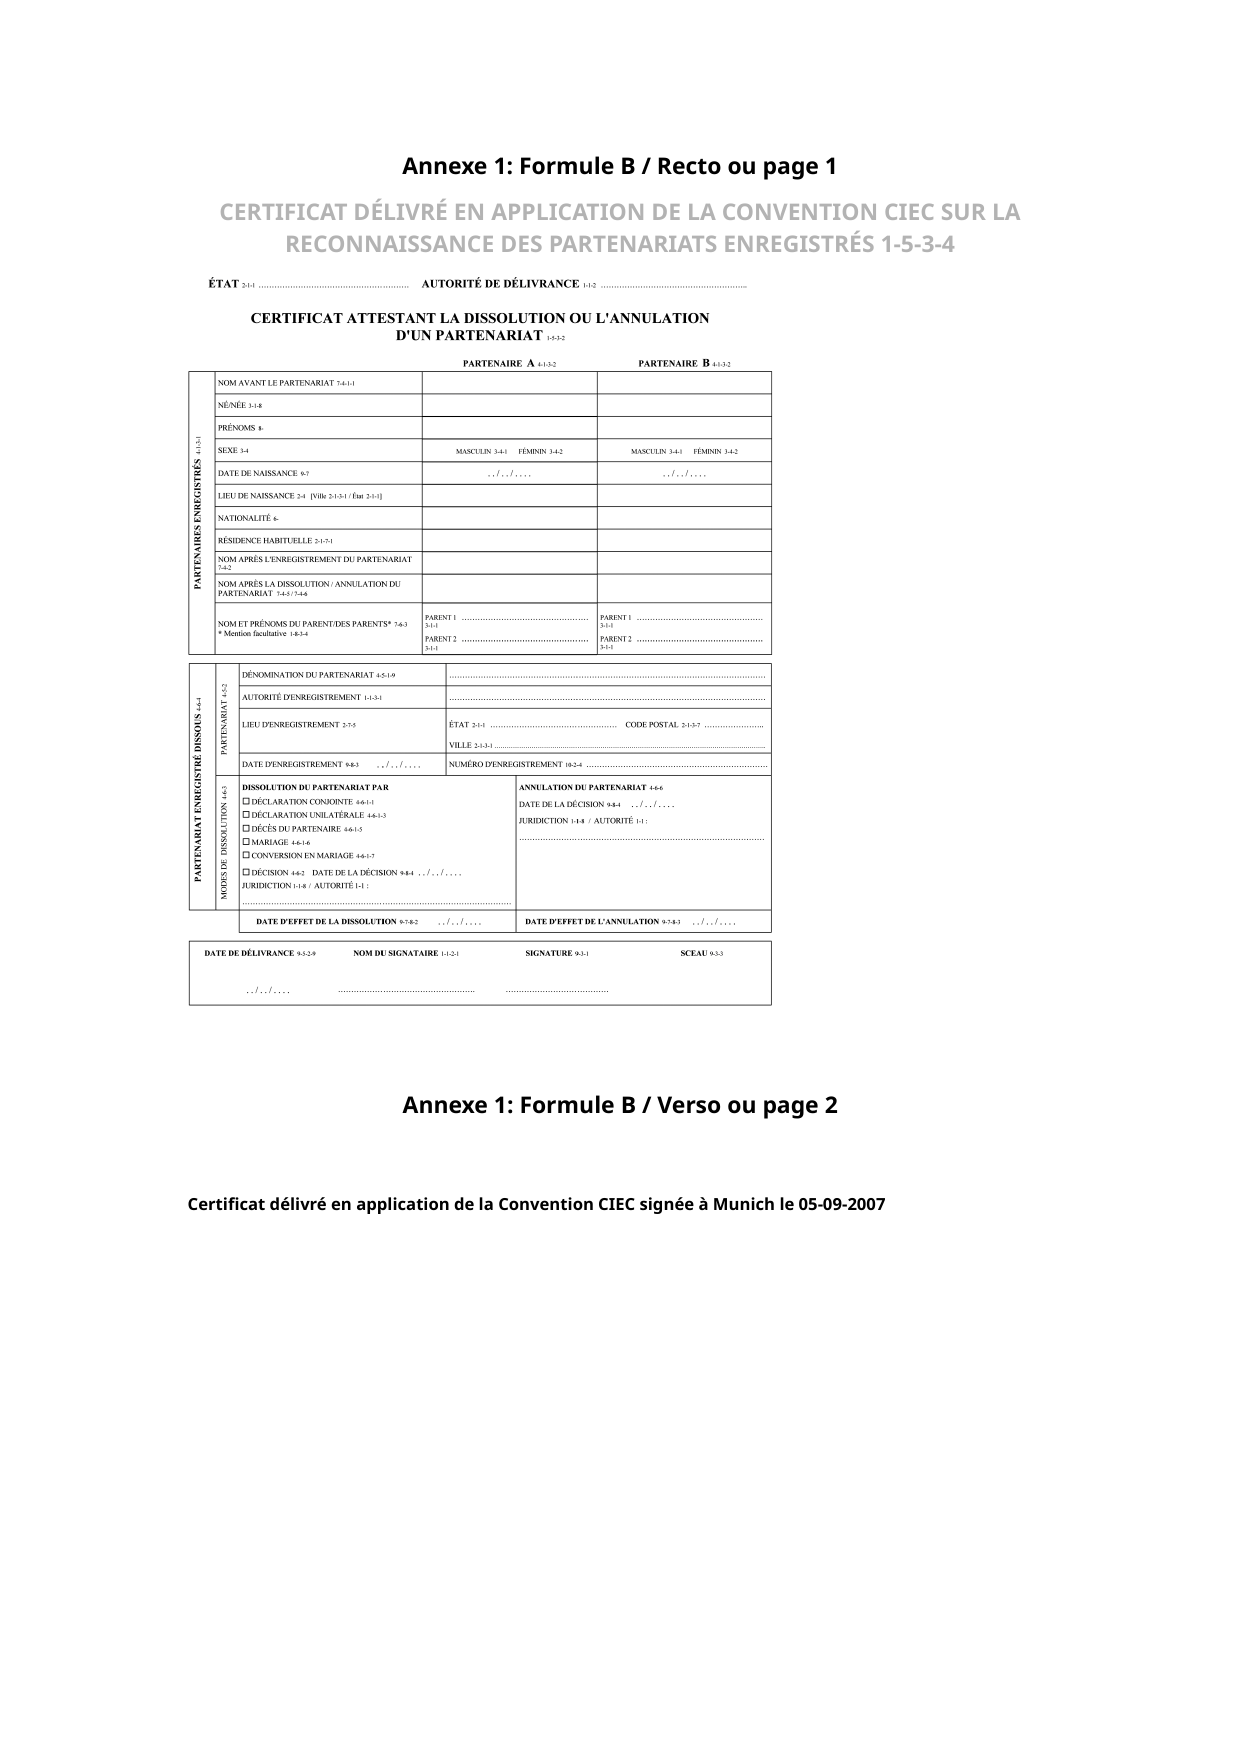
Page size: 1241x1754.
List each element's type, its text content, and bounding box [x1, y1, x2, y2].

table_cell [188, 1246, 1053, 1304]
text CERTIFICAT DÉLIVRÉ EN APPLICATION DE LA CONVENTION CIEC SUR LA RECONNAISSANCE DES PARTENARIATS ENREGISTRÉS 1-5-3-4 [187, 196, 1053, 259]
table_cell [188, 1304, 1053, 1362]
subtitle Annexe 1: Formule B / Recto ou page 1 [187, 150, 1053, 181]
table_header Certificat délivré en application de la Convention CIEC signée à Munich le 05-09-2007 [188, 1193, 1053, 1246]
table_cell [188, 1479, 1053, 1538]
picture [187, 273, 773, 1008]
subtitle Annexe 1: Formule B / Verso ou page 2 [187, 1089, 1053, 1120]
table_cell [188, 1363, 1053, 1421]
table_cell [188, 1421, 1053, 1479]
